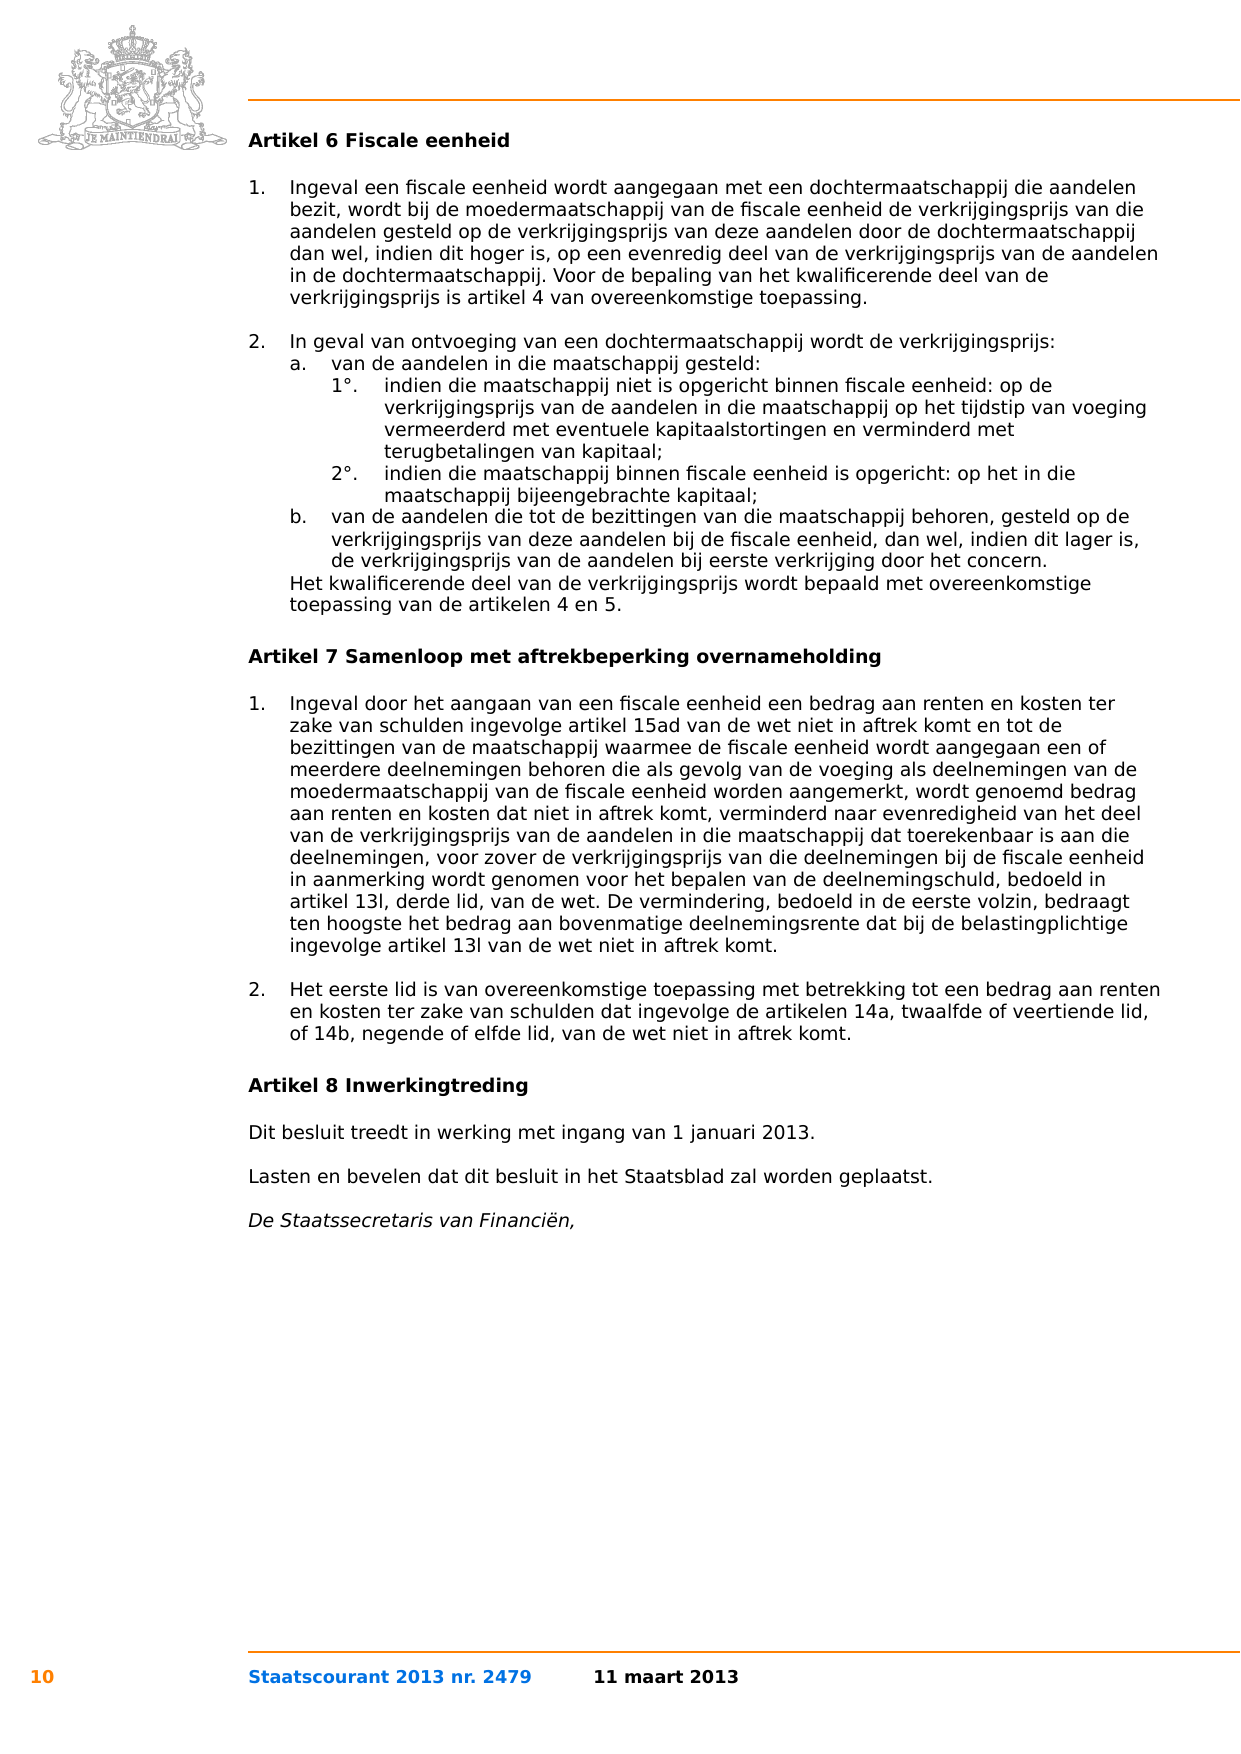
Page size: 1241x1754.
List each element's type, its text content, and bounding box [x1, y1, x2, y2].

subtitle Artikel 8 Inwerkingtreding [248, 1075, 1163, 1097]
text a. van de aandelen in die maatschappij gesteld: [289, 353, 1163, 374]
text De Staatssecretaris van Financiën, [248, 1209, 1163, 1232]
text 2°. indien die maatschappij binnen fiscale eenheid is opgericht: op het in die maatschappij bijeengebrachte kapitaal; [331, 462, 1163, 506]
subtitle Artikel 6 Fiscale eenheid [248, 130, 1163, 152]
text Dit besluit treedt in werking met ingang van 1 januari 2013. [248, 1122, 1163, 1144]
text 2. In geval van ontvoeging van een dochtermaatschappij wordt de verkrijgingsprijs: [248, 331, 1163, 353]
subtitle Artikel 7 Samenloop met aftrekbeperking overnameholding [248, 646, 1163, 668]
text b. van de aandelen die tot de bezittingen van die maatschappij behoren, gesteld op de verkrijgingsprijs van deze aandelen bij de fiscale eenheid, dan wel, indien dit lager is, de verkrijgingsprijs van de aandelen bij eerste verkrijging door het concern. [289, 506, 1163, 572]
text 2. Het eerste lid is van overeenkomstige toepassing met betrekking tot een bedrag aan renten en kosten ter zake van schulden dat ingevolge de artikelen 14a, twaalfde of veertiende lid, of 14b, negende of elfde lid, van de wet niet in aftrek komt. [248, 979, 1163, 1045]
text 1. Ingeval door het aangaan van een fiscale eenheid een bedrag aan renten en kosten ter zake van schulden ingevolge artikel 15ad van de wet niet in aftrek komt en tot de bezittingen van de maatschappij waarmee de fiscale eenheid wordt aangegaan een of meerdere deelnemingen behoren die als gevolg van de voeging als deelnemingen van de moedermaatschappij van de fiscale eenheid worden aangemerkt, wordt genoemd bedrag aan renten en kosten dat niet in aftrek komt, verminderd naar evenredigheid van het deel van de verkrijgingsprijs van de aandelen in die maatschappij dat toerekenbaar is aan die deelnemingen, voor zover de verkrijgingsprijs van die deelnemingen bij de fiscale eenheid in aanmerking wordt genomen voor het bepalen van de deelnemingschuld, bedoeld in artikel 13l, derde lid, van de wet. De vermindering, bedoeld in de eerste volzin, bedraagt ten hoogste het bedrag aan bovenmatige deelnemingsrente dat bij de belastingplichtige ingevolge artikel 13l van de wet niet in aftrek komt. [248, 693, 1163, 957]
text Het kwalificerende deel van de verkrijgingsprijs wordt bepaald met overeenkomstige toepassing van de artikelen 4 en 5. [289, 572, 1163, 616]
text Lasten en bevelen dat dit besluit in het Staatsblad zal worden geplaatst. [248, 1166, 1163, 1188]
text 1°. indien die maatschappij niet is opgericht binnen fiscale eenheid: op de verkrijgingsprijs van de aandelen in die maatschappij op het tijdstip van voeging vermeerderd met eventuele kapitaalstortingen en verminderd met terugbetalingen van kapitaal; [331, 374, 1163, 462]
text 1. Ingeval een fiscale eenheid wordt aangegaan met een dochtermaatschappij die aandelen bezit, wordt bij de moedermaatschappij van de fiscale eenheid de verkrijgingsprijs van die aandelen gesteld op de verkrijgingsprijs van deze aandelen door de dochtermaatschappij dan wel, indien dit hoger is, op een evenredig deel van de verkrijgingsprijs van de aandelen in de dochtermaatschappij. Voor de bepaling van het kwalificerende deel van de verkrijgingsprijs is artikel 4 van overeenkomstige toepassing. [248, 177, 1163, 309]
picture [38, 25, 227, 150]
